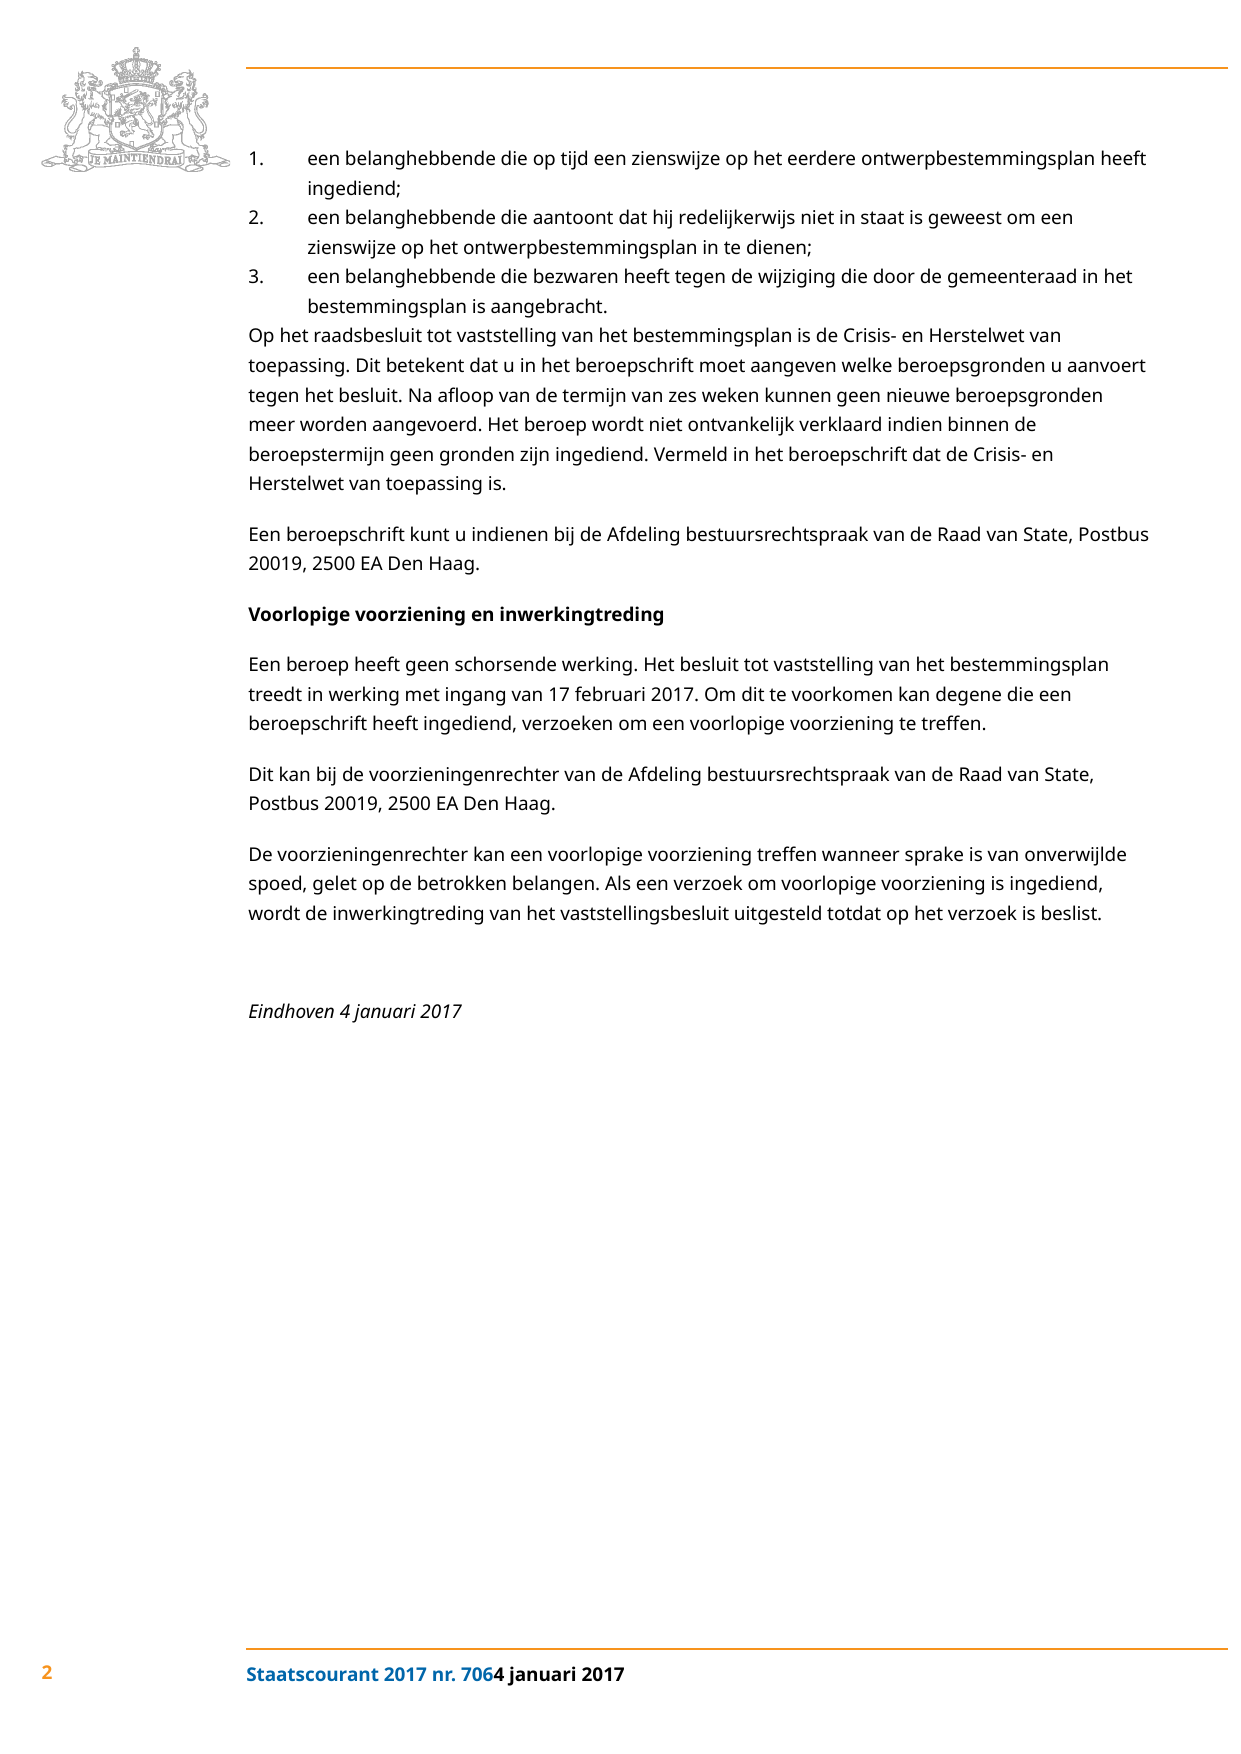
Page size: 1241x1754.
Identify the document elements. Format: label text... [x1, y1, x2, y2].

text Een beroep heeft geen schorsende werking. Het besluit tot vaststelling van het bestemmingsplan treedt in werking met ingang van 17 februari 2017. Om dit te voorkomen kan degene die een beroepschrift heeft ingediend, verzoeken om een voorlopige voorziening te treffen. [248, 651, 1152, 736]
text Eindhoven 4 januari 2017 [248, 998, 1152, 1024]
text Een beroepschrift kunt u indienen bij de Afdeling bestuursrechtspraak van de Raad van State, Postbus 20019, 2500 EA Den Haag. [248, 521, 1152, 576]
text Voorlopige voorziening en inwerkingtreding [248, 601, 1152, 627]
text Dit kan bij de voorzieningenrechter van de Afdeling bestuursrechtspraak van de Raad van State, Postbus 20019, 2500 EA Den Haag. [248, 761, 1152, 816]
text Op het raadsbesluit tot vaststelling van het bestemmingsplan is de Crisis- en Herstelwet van toepassing. Dit betekent dat u in het beroepschrift moet aangeven welke beroepsgronden u aanvoert tegen het besluit. Na afloop van de termijn van zes weken kunnen geen nieuwe beroepsgronden meer worden aangevoerd. Het beroep wordt niet ontvankelijk verklaard indien binnen de beroepstermijn geen gronden zijn ingediend. Vermeld in het beroepschrift dat de Crisis- en Herstelwet van toepassing is. [248, 323, 1152, 496]
list een belanghebbende die op tijd een zienswijze op het eerdere ontwerpbestemmingsplan heeft ingediend; [248, 145, 1152, 201]
list een belanghebbende die bezwaren heeft tegen de wijziging die door de gemeenteraad in het bestemmingsplan is aangebracht. [248, 263, 1152, 319]
list een belanghebbende die aantoont dat hij redelijkerwijs niet in staat is geweest om een zienswijze op het ontwerpbestemmingsplan in te dienen; [248, 204, 1152, 260]
picture [41, 47, 231, 172]
text De voorzieningenrechter kan een voorlopige voorziening treffen wanneer sprake is van onverwijlde spoed, gelet op de betrokken belangen. Als een verzoek om voorlopige voorziening is ingediend, wordt de inwerkingtreding van het vaststellingsbesluit uitgesteld totdat op het verzoek is beslist. [248, 841, 1152, 926]
